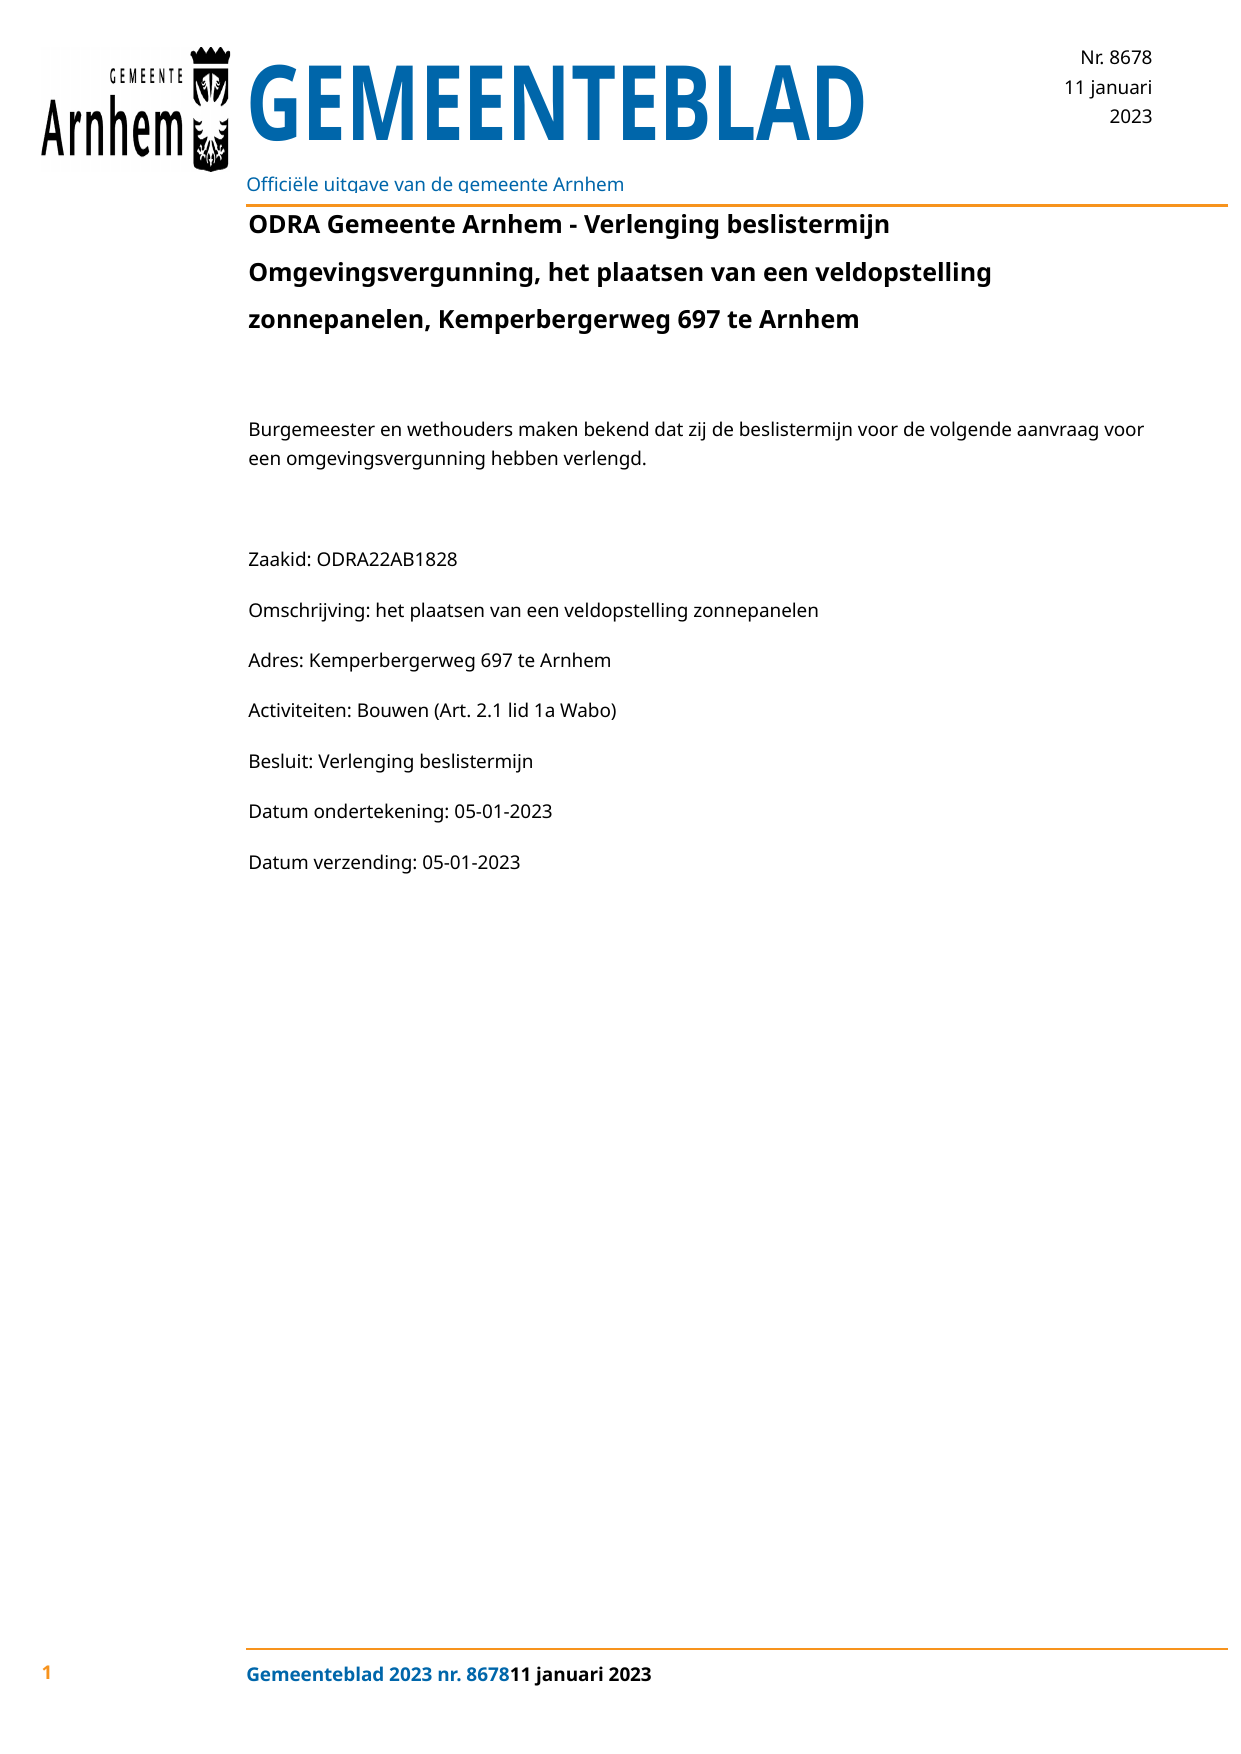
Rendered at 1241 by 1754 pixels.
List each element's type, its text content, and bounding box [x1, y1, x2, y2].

text Activiteiten: Bouwen (Art. 2.1 lid 1a Wabo) [248, 698, 1152, 723]
text Omschrijving: het plaatsen van een veldopstelling zonnepanelen [248, 597, 1152, 622]
text Zaakid: ODRA22AB1828 [248, 546, 1152, 572]
text Besluit: Verlenging beslistermijn [248, 748, 1152, 774]
text Datum verzending: 05-01-2023 [248, 849, 1152, 874]
picture [41, 47, 231, 172]
text Datum ondertekening: 05-01-2023 [248, 798, 1152, 824]
text Adres: Kemperbergerweg 697 te Arnhem [248, 647, 1152, 673]
text ODRA Gemeente Arnhem - Verlenging beslistermijn Omgevingsvergunning, het plaatsen van een veldopstelling zonnepanelen, Kemperbergerweg 697 te Arnhem [248, 207, 1152, 336]
text Burgemeester en wethouders maken bekend dat zij de beslistermijn voor de volgende aanvraag voor een omgevingsvergunning hebben verlengd. [248, 416, 1152, 471]
